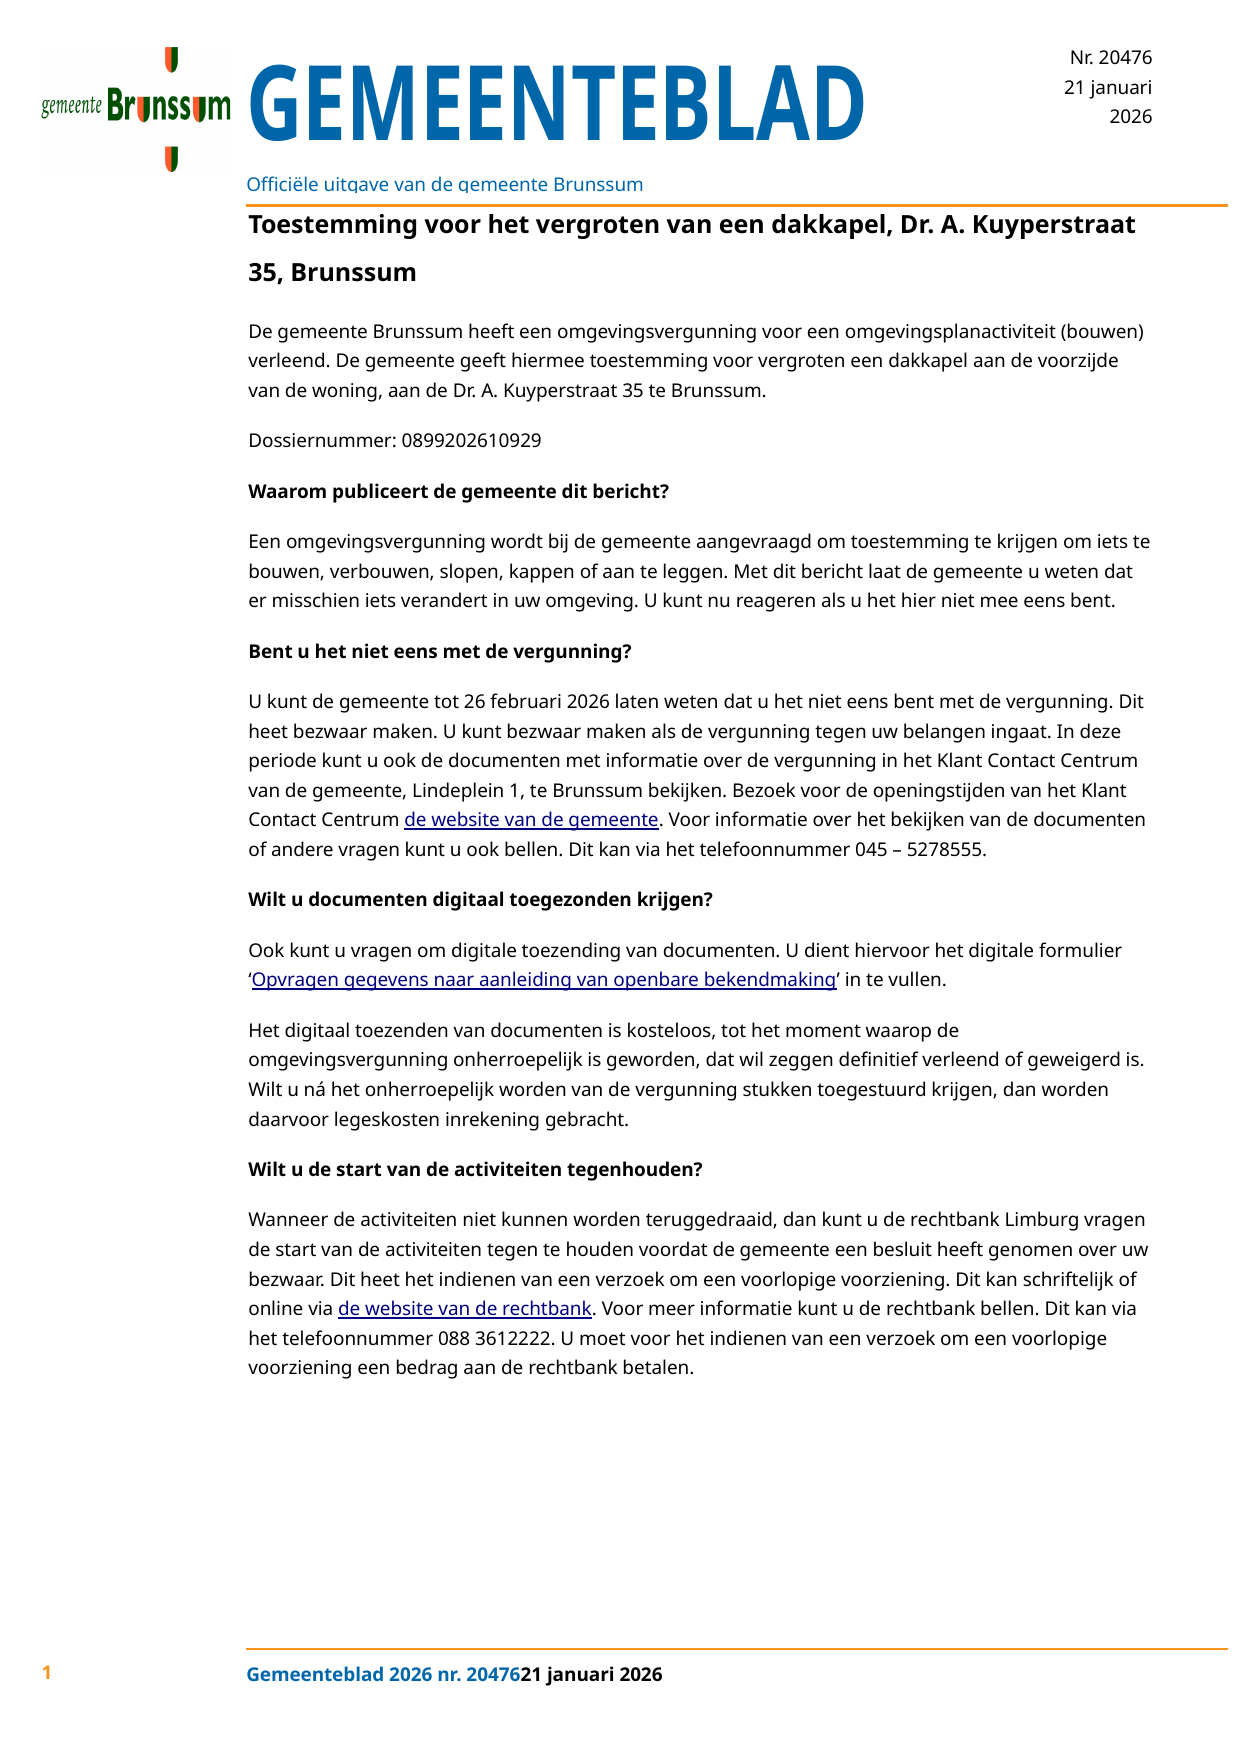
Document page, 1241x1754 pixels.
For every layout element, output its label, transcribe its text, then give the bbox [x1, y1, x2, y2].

text Ook kunt u vragen om digitale toezending van documenten. U dient hiervoor het digitale formulier ‘Opvragen gegevens naar aanleiding van openbare bekendmaking’ in te vullen. [248, 937, 1152, 992]
picture [41, 47, 231, 172]
text Waarom publiceert de gemeente dit bericht? [248, 478, 1152, 504]
text Toestemming voor het vergroten van een dakkapel, Dr. A. Kuyperstraat 35, Brunssum [248, 207, 1152, 288]
text U kunt de gemeente tot 26 februari 2026 laten weten dat u het niet eens bent met de vergunning. Dit heet bezwaar maken. U kunt bezwaar maken als de vergunning tegen uw belangen ingaat. In deze periode kunt u ook de documenten met informatie over de vergunning in het Klant Contact Centrum van de gemeente, Lindeplein 1, te Brunssum bekijken. Bezoek voor de openingstijden van het Klant Contact Centrum de website van de gemeente. Voor informatie over het bekijken van de documenten of andere vragen kunt u ook bellen. Dit kan via het telefoonnummer 045 – 5278555. [248, 688, 1152, 862]
text Dossiernummer: 0899202610929 [248, 427, 1152, 453]
text De gemeente Brunssum heeft een omgevingsvergunning voor een omgevingsplanactiviteit (bouwen) verleend. De gemeente geeft hiermee toestemming voor vergroten een dakkapel aan de voorzijde van de woning, aan de Dr. A. Kuyperstraat 35 te Brunssum. [248, 318, 1152, 403]
text Het digitaal toezenden van documenten is kosteloos, tot het moment waarop de omgevingsvergunning onherroepelijk is geworden, dat wil zeggen definitief verleend of geweigerd is. Wilt u ná het onherroepelijk worden van de vergunning stukken toegestuurd krijgen, dan worden daarvoor legeskosten inrekening gebracht. [248, 1017, 1152, 1132]
text Bent u het niet eens met de vergunning? [248, 638, 1152, 664]
text Wanneer de activiteiten niet kunnen worden teruggedraaid, dan kunt u de rechtbank Limburg vragen de start van de activiteiten tegen te houden voordat de gemeente een besluit heeft genomen over uw bezwaar. Dit heet het indienen van een verzoek om een voorlopige voorziening. Dit kan schriftelijk of online via de website van de rechtbank. Voor meer informatie kunt u de rechtbank bellen. Dit kan via het telefoonnummer 088 3612222. U moet voor het indienen van een verzoek om een voorlopige voorziening een bedrag aan de rechtbank betalen. [248, 1207, 1152, 1380]
text Een omgevingsvergunning wordt bij de gemeente aangevraagd om toestemming te krijgen om iets te bouwen, verbouwen, slopen, kappen of aan te leggen. Met dit bericht laat de gemeente u weten dat er misschien iets verandert in uw omgeving. U kunt nu reageren als u het hier niet mee eens bent. [248, 528, 1152, 613]
text Wilt u documenten digitaal toegezonden krijgen? [248, 887, 1152, 912]
text Wilt u de start van de activiteiten tegenhouden? [248, 1156, 1152, 1182]
